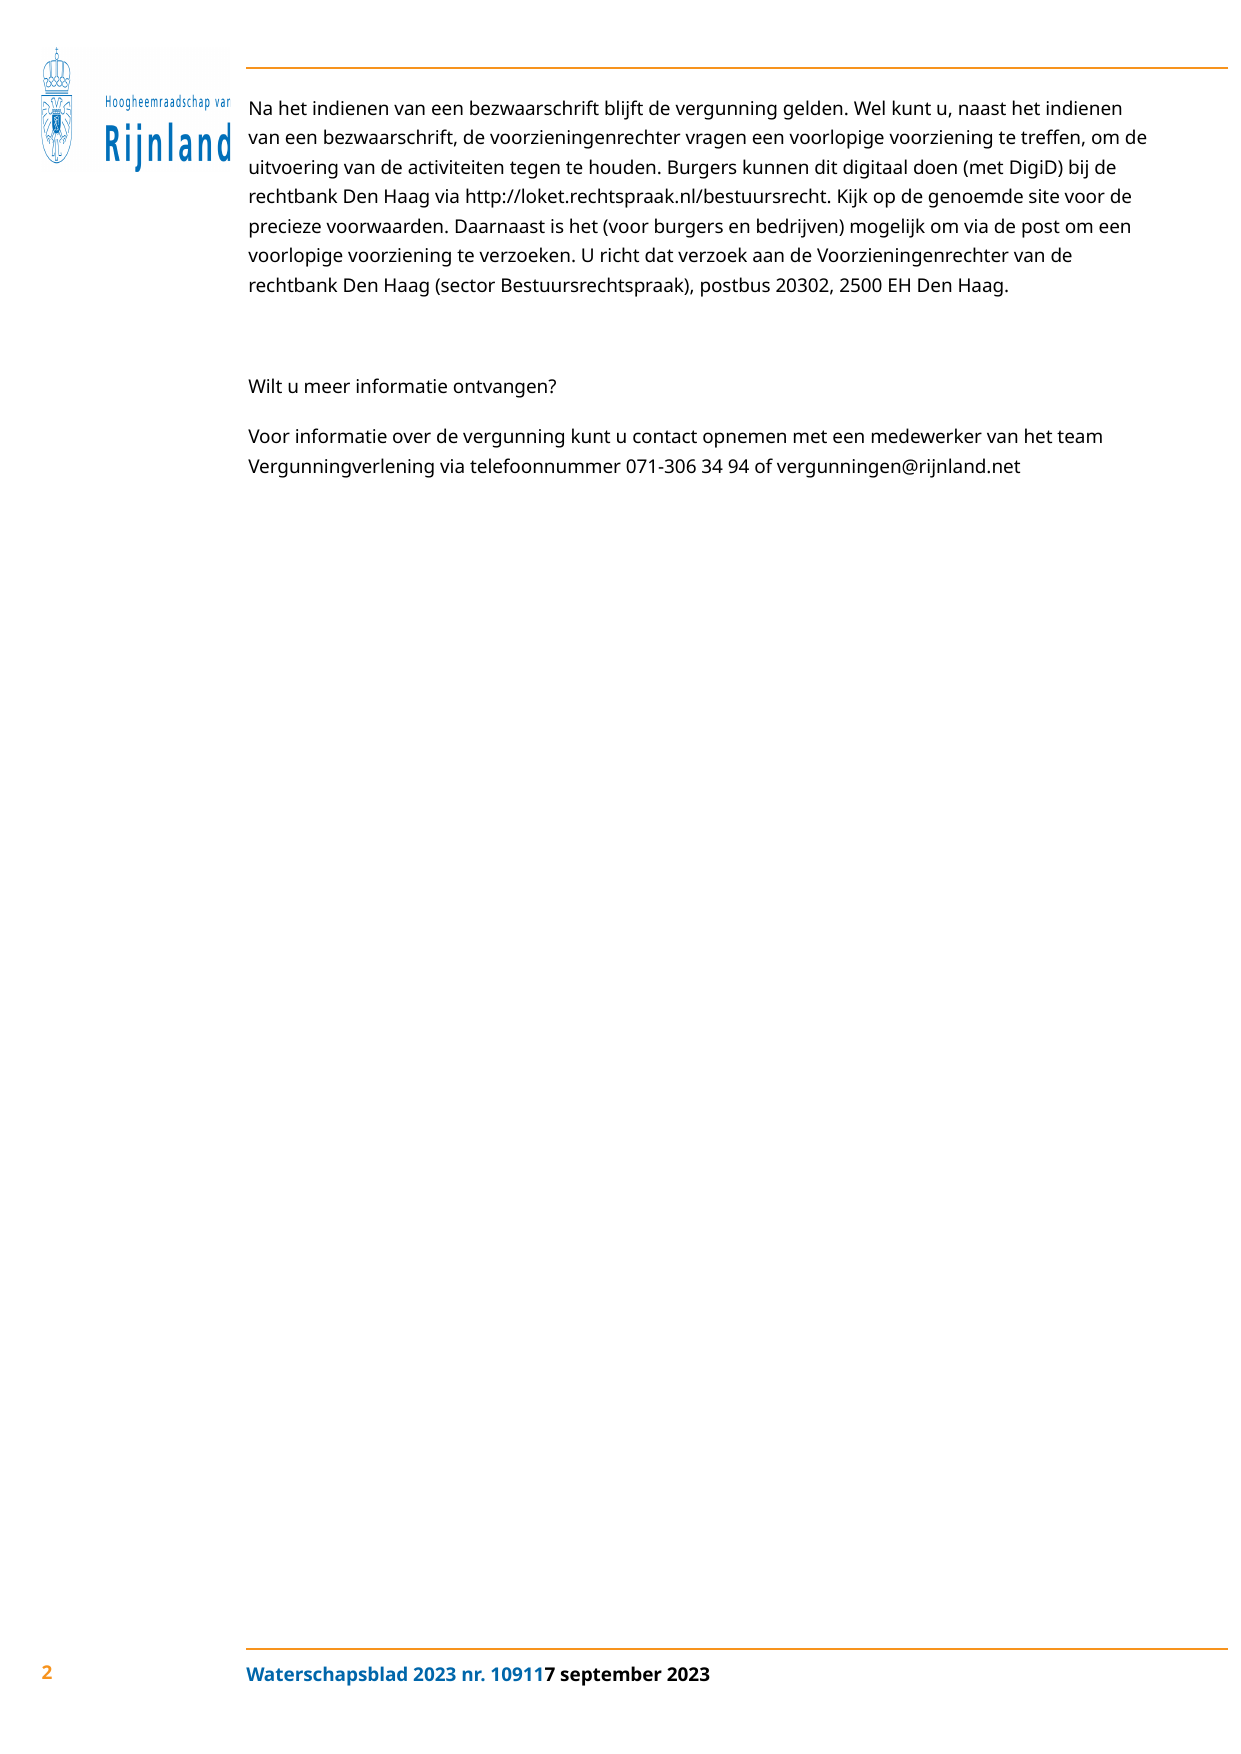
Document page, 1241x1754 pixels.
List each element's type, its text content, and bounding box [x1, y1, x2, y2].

text Na het indienen van een bezwaarschrift blijft de vergunning gelden. Wel kunt u, naast het indienen van een bezwaarschrift, de voorzieningenrechter vragen een voorlopige voorziening te treffen, om de uitvoering van de activiteiten tegen te houden. Burgers kunnen dit digitaal doen (met DigiD) bij de rechtbank Den Haag via http://loket.rechtspraak.nl/bestuursrecht. Kijk op de genoemde site voor de precieze voorwaarden. Daarnaast is het (voor burgers en bedrijven) mogelijk om via de post om een voorlopige voorziening te verzoeken. U richt dat verzoek aan de Voorzieningenrechter van de rechtbank Den Haag (sector Bestuursrechtspraak), postbus 20302, 2500 EH Den Haag. [248, 95, 1152, 298]
text Voor informatie over de vergunning kunt u contact opnemen met een medewerker van het team Vergunningverlening via telefoonnummer 071-306 34 94 of vergunningen@rijnland.net [248, 423, 1152, 479]
picture [41, 47, 231, 172]
text Wilt u meer informatie ontvangen? [248, 373, 1152, 399]
